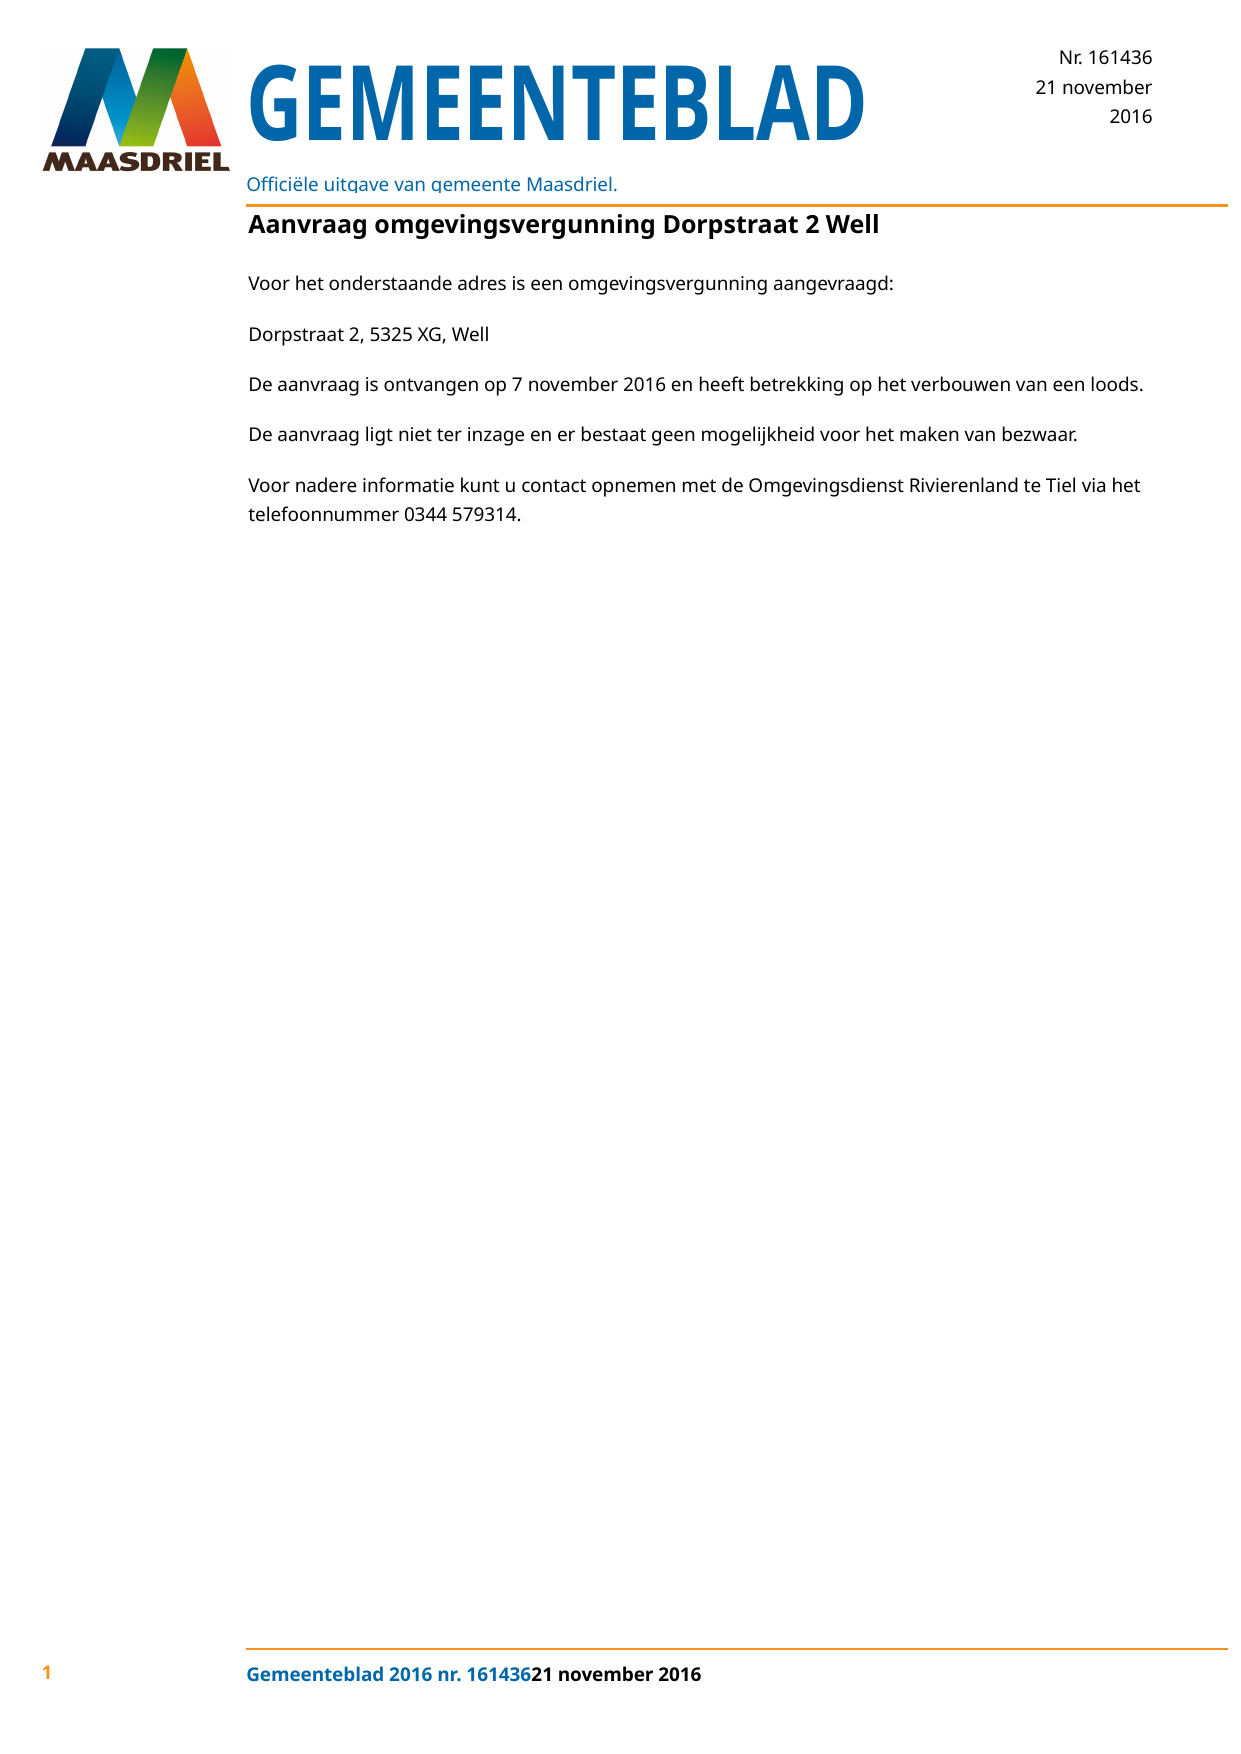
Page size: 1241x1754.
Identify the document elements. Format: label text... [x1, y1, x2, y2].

text Voor het onderstaande adres is een omgevingsvergunning aangevraagd: [248, 270, 1152, 296]
text Aanvraag omgevingsvergunning Dorpstraat 2 Well [248, 207, 1152, 241]
text Voor nadere informatie kunt u contact opnemen met de Omgevingsdienst Rivierenland te Tiel via het telefoonnummer 0344 579314. [248, 472, 1152, 527]
text Dorpstraat 2, 5325 XG, Well [248, 321, 1152, 346]
picture [41, 47, 231, 172]
text De aanvraag ligt niet ter inzage en er bestaat geen mogelijkheid voor het maken van bezwaar. [248, 422, 1152, 447]
text De aanvraag is ontvangen op 7 november 2016 en heeft betrekking op het verbouwen van een loods. [248, 371, 1152, 397]
